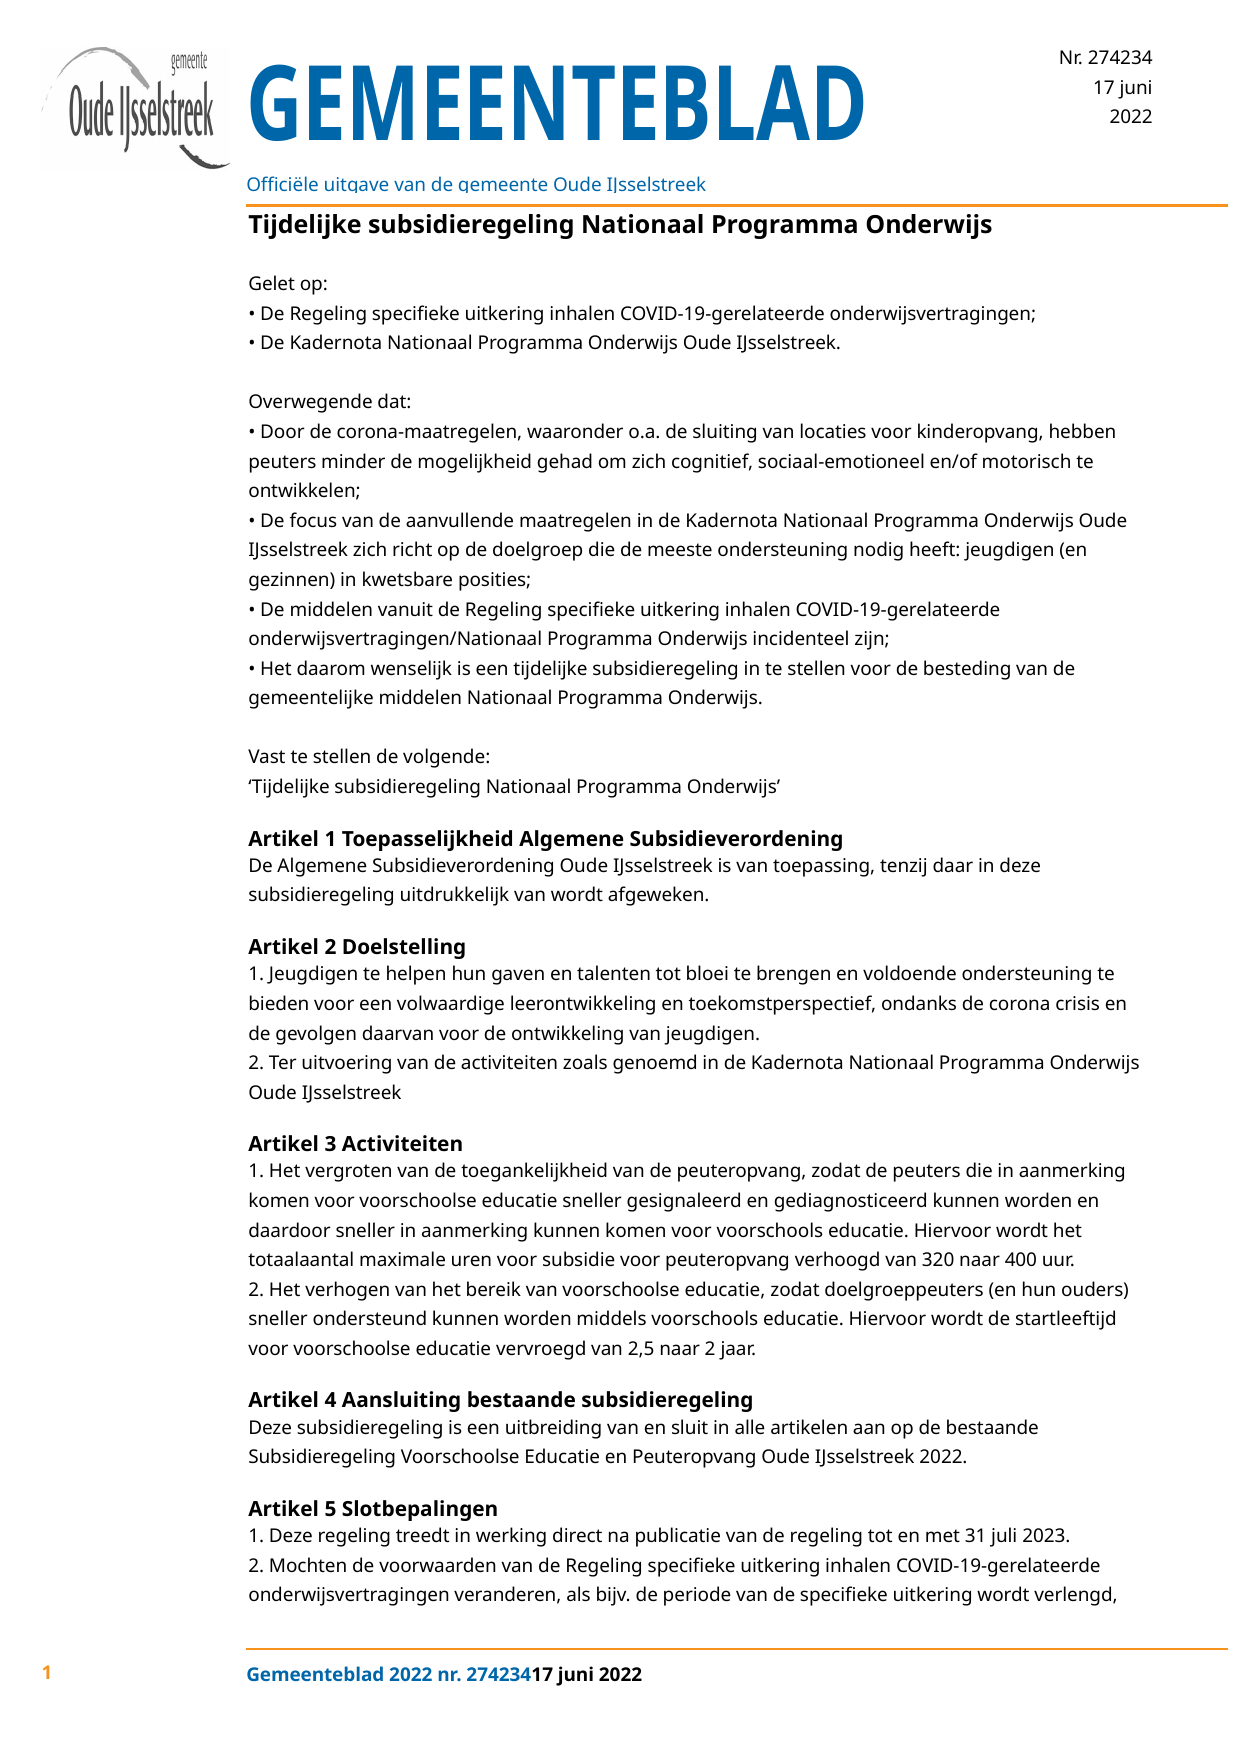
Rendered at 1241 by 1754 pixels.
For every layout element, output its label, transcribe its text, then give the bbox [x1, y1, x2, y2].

text • Door de corona-maatregelen, waaronder o.a. de sluiting van locaties voor kinderopvang, hebben peuters minder de mogelijkheid gehad om zich cognitief, sociaal-emotioneel en/of motorisch te ontwikkelen; [248, 418, 1152, 503]
text Deze subsidieregeling is een uitbreiding van en sluit in alle artikelen aan op de bestaande Subsidieregeling Voorschoolse Educatie en Peuteropvang Oude IJsselstreek 2022. [248, 1414, 1152, 1469]
text ‘Tijdelijke subsidieregeling Nationaal Programma Onderwijs’ [248, 773, 1152, 799]
text 2. Ter uitvoering van de activiteiten zoals genoemd in de Kadernota Nationaal Programma Onderwijs Oude IJsselstreek [248, 1049, 1152, 1104]
text • De Regeling specifieke uitkering inhalen COVID-19-gerelateerde onderwijsvertragingen; [248, 300, 1152, 326]
picture [41, 47, 231, 172]
text • De Kadernota Nationaal Programma Onderwijs Oude IJsselstreek. [248, 329, 1152, 355]
text Artikel 5 Slotbepalingen [248, 1494, 1152, 1522]
text Artikel 1 Toepasselijkheid Algemene Subsidieverordening [248, 824, 1152, 852]
text Artikel 3 Activiteiten [248, 1129, 1152, 1158]
text Tijdelijke subsidieregeling Nationaal Programma Onderwijs [248, 207, 1152, 241]
text Gelet op: [248, 270, 1152, 296]
text • De middelen vanuit de Regeling specifieke uitkering inhalen COVID-19-gerelateerde onderwijsvertragingen/Nationaal Programma Onderwijs incidenteel zijn; [248, 596, 1152, 651]
text • De focus van de aanvullende maatregelen in de Kadernota Nationaal Programma Onderwijs Oude IJsselstreek zich richt op de doelgroep die de meeste ondersteuning nodig heeft: jeugdigen (en gezinnen) in kwetsbare posities; [248, 507, 1152, 592]
text 2. Het verhogen van het bereik van voorschoolse educatie, zodat doelgroeppeuters (en hun ouders) sneller ondersteund kunnen worden middels voorschools educatie. Hiervoor wordt de startleeftijd voor voorschoolse educatie vervroegd van 2,5 naar 2 jaar. [248, 1276, 1152, 1361]
text 1. Het vergroten van de toegankelijkheid van de peuteropvang, zodat de peuters die in aanmerking komen voor voorschoolse educatie sneller gesignaleerd en gediagnosticeerd kunnen worden en daardoor sneller in aanmerking kunnen komen voor voorschools educatie. Hiervoor wordt het totaalaantal maximale uren voor subsidie voor peuteropvang verhoogd van 320 naar 400 uur. [248, 1158, 1152, 1272]
text Overwegende dat: [248, 389, 1152, 414]
text Artikel 4 Aansluiting bestaande subsidieregeling [248, 1386, 1152, 1414]
text 2. Mochten de voorwaarden van de Regeling specifieke uitkering inhalen COVID-19-gerelateerde onderwijsvertragingen veranderen, als bijv. de periode van de specifieke uitkering wordt verlengd, [248, 1552, 1152, 1607]
text Artikel 2 Doelstelling [248, 932, 1152, 961]
text 1. Jeugdigen te helpen hun gaven en talenten tot bloei te brengen en voldoende ondersteuning te bieden voor een volwaardige leerontwikkeling en toekomstperspectief, ondanks de corona crisis en de gevolgen daarvan voor de ontwikkeling van jeugdigen. [248, 961, 1152, 1045]
text 1. Deze regeling treedt in werking direct na publicatie van de regeling tot en met 31 juli 2023. [248, 1522, 1152, 1548]
text • Het daarom wenselijk is een tijdelijke subsidieregeling in te stellen voor de besteding van de gemeentelijke middelen Nationaal Programma Onderwijs. [248, 655, 1152, 710]
text Vast te stellen de volgende: [248, 744, 1152, 769]
text De Algemene Subsidieverordening Oude IJsselstreek is van toepassing, tenzij daar in deze subsidieregeling uitdrukkelijk van wordt afgeweken. [248, 852, 1152, 907]
